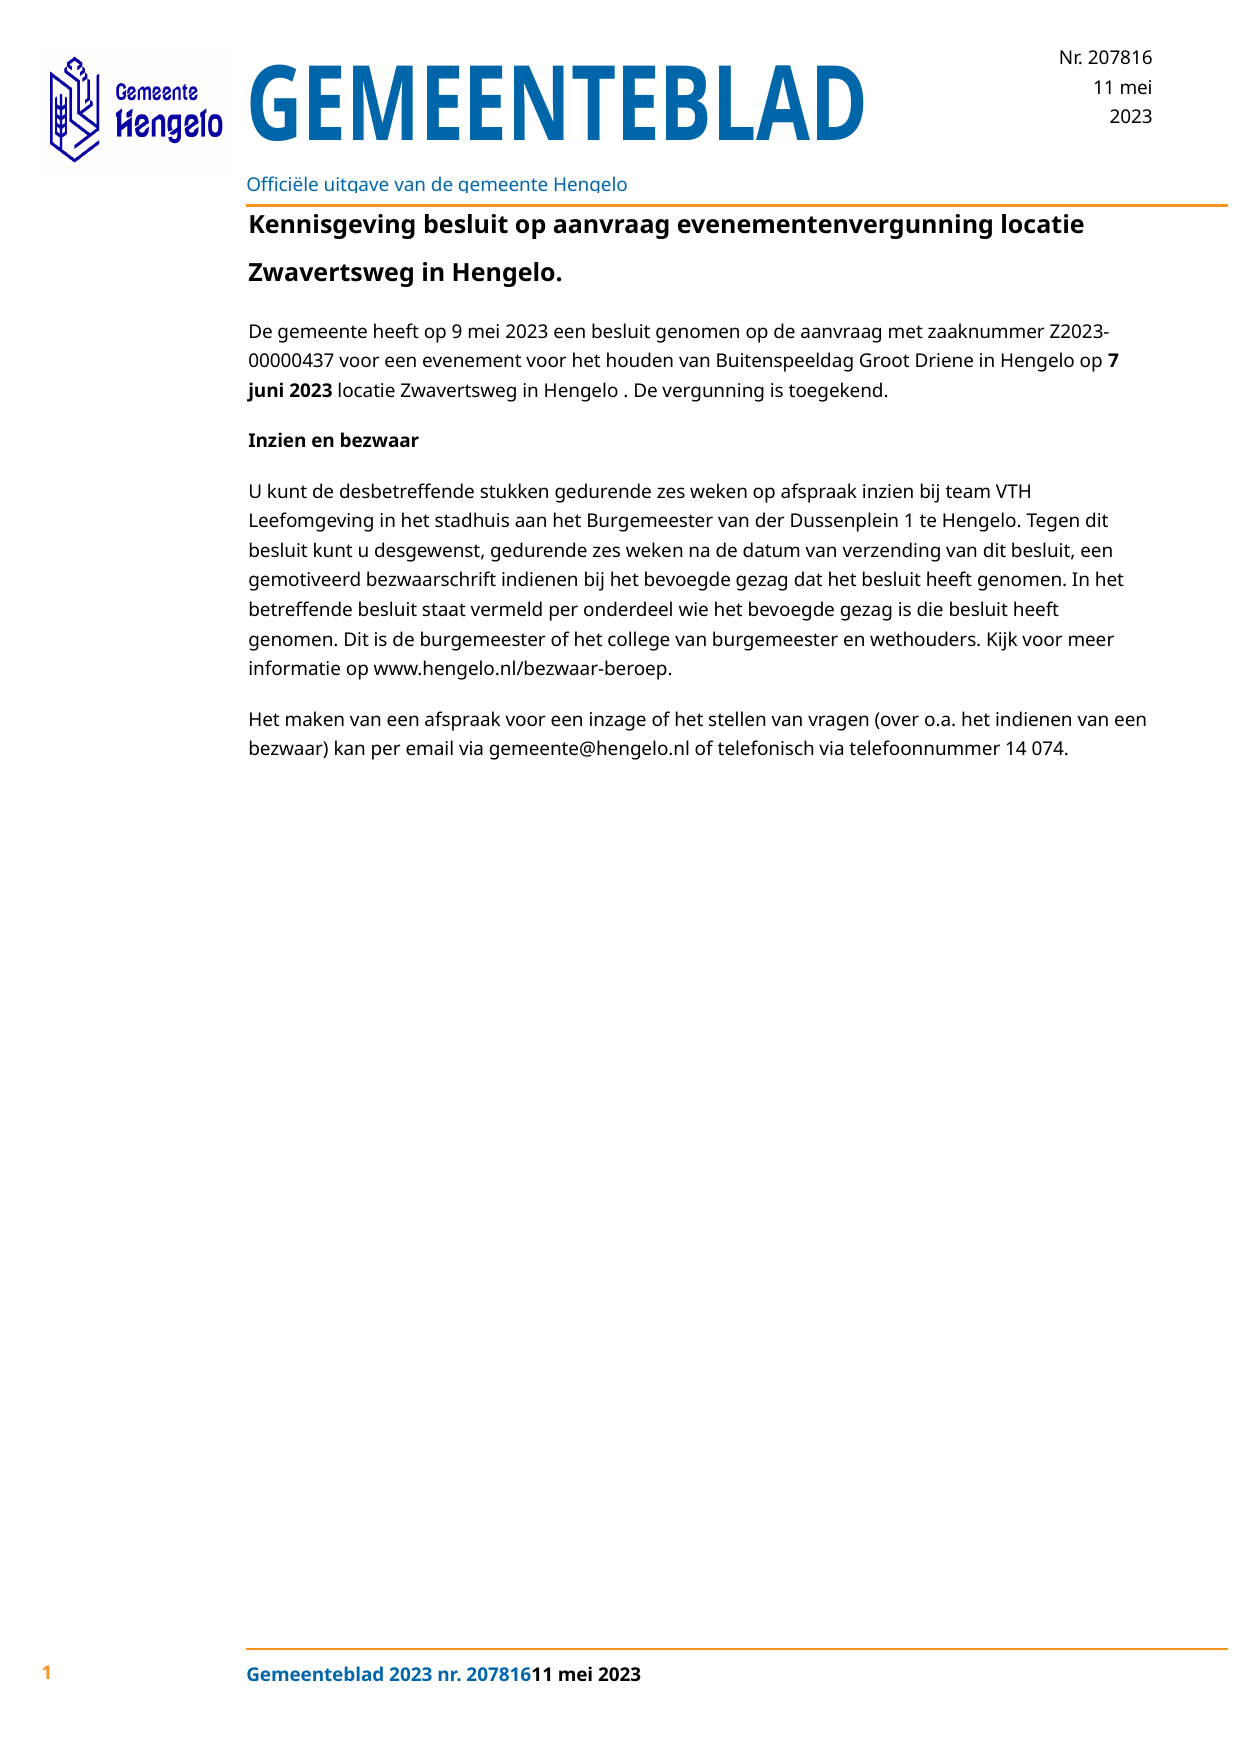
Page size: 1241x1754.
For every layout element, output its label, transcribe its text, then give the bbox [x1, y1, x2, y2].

text Het maken van een afspraak voor een inzage of het stellen van vragen (over o.a. het indienen van een bezwaar) kan per email via gemeente@hengelo.nl of telefonisch via telefoonnummer 14 074. [248, 706, 1152, 761]
text U kunt de desbetreffende stukken gedurende zes weken op afspraak inzien bij team VTH Leefomgeving in het stadhuis aan het Burgemeester van der Dussenplein 1 te Hengelo. Tegen dit besluit kunt u desgewenst, gedurende zes weken na de datum van verzending van dit besluit, een gemotiveerd bezwaarschrift indienen bij het bevoegde gezag dat het besluit heeft genomen. In het betreffende besluit staat vermeld per onderdeel wie het bevoegde gezag is die besluit heeft genomen. Dit is de burgemeester of het college van burgemeester en wethouders. Kijk voor meer informatie op www.hengelo.nl/bezwaar-beroep. [248, 478, 1152, 681]
picture [41, 47, 231, 172]
text Kennisgeving besluit op aanvraag evenementenvergunning locatie Zwavertsweg in Hengelo. [248, 207, 1152, 288]
text Inzien en bezwaar [248, 427, 1152, 453]
text De gemeente heeft op 9 mei 2023 een besluit genomen op de aanvraag met zaaknummer Z2023-00000437 voor een evenement voor het houden van Buitenspeeldag Groot Driene in Hengelo op 7 juni 2023 locatie Zwavertsweg in Hengelo . De vergunning is toegekend. [248, 318, 1152, 403]
